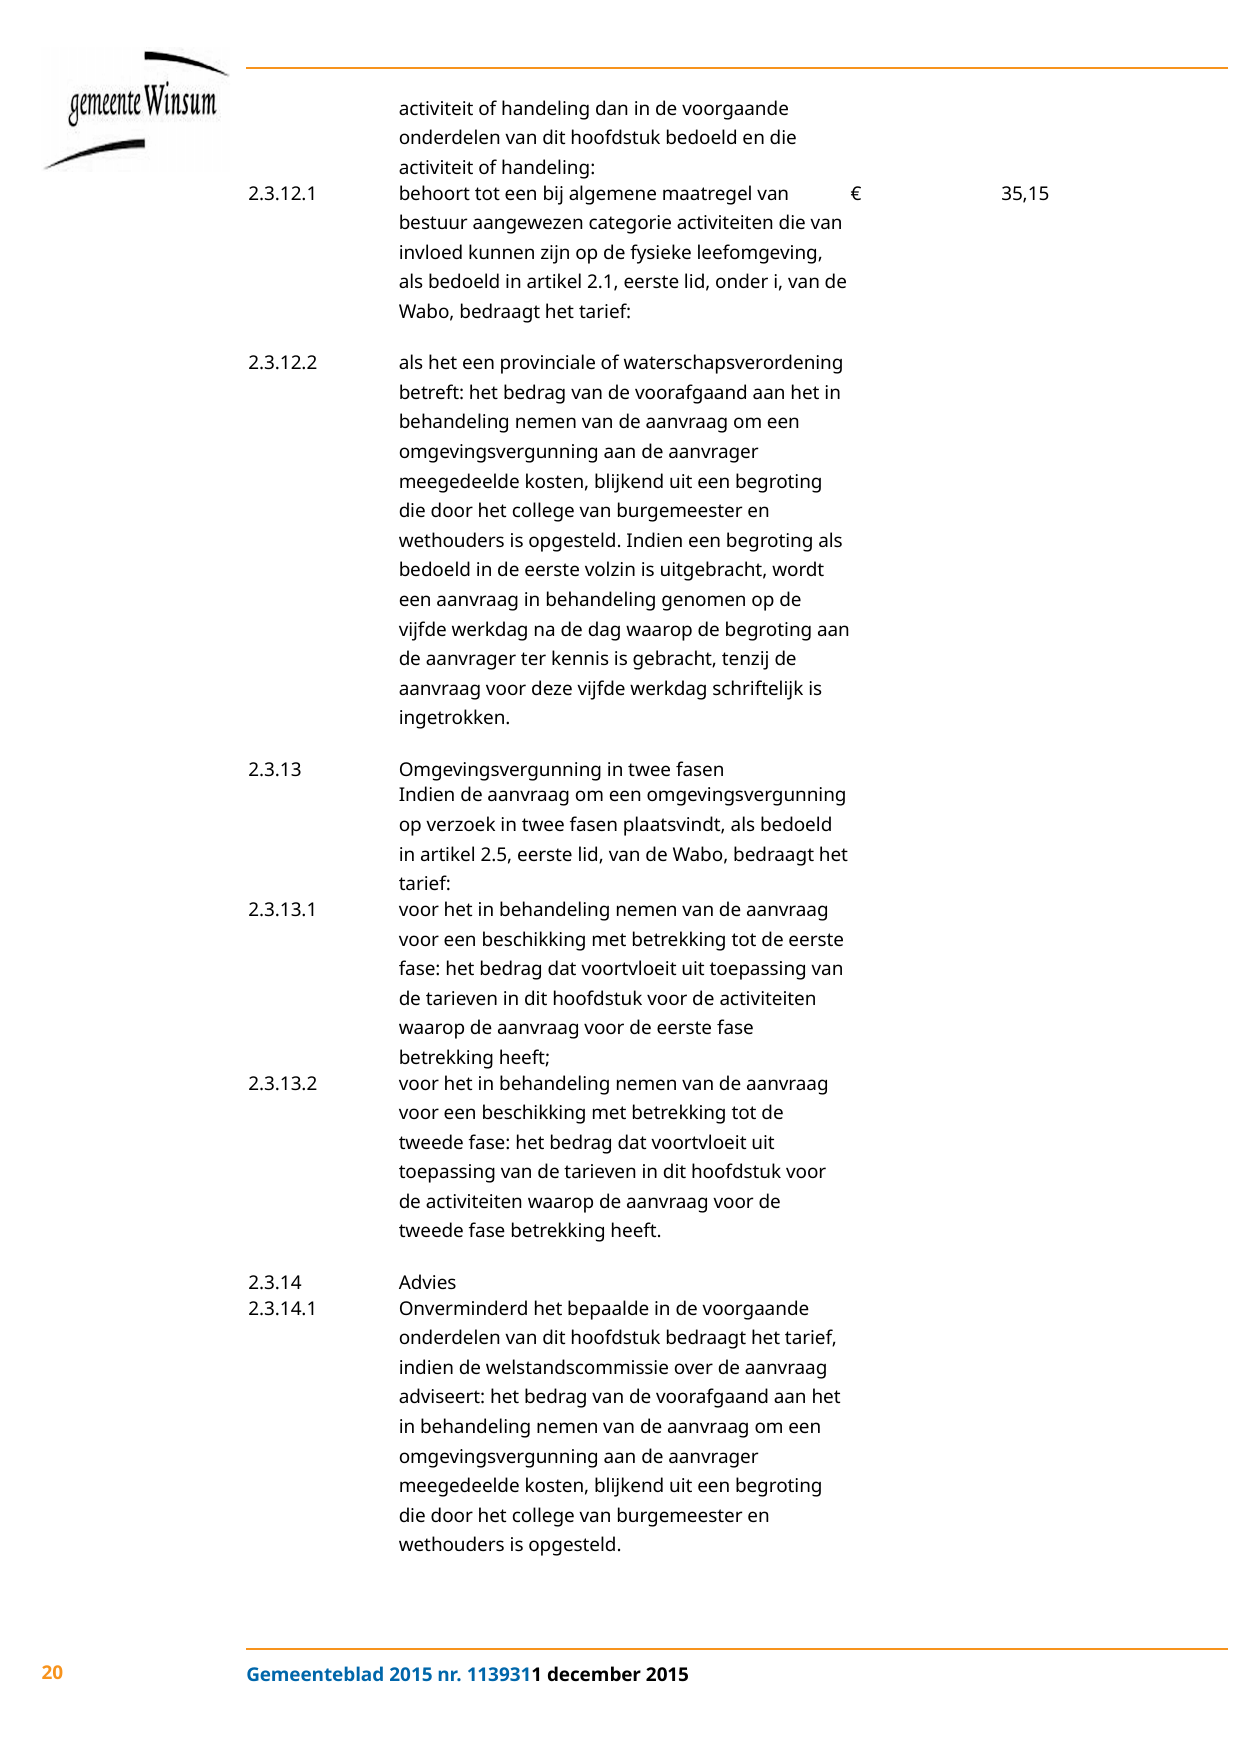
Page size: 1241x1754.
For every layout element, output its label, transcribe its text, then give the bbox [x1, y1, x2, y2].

table_cell [1001, 1269, 1152, 1295]
table_cell € [850, 180, 1001, 324]
table_cell voor het in behandeling nemen van de aanvraag voor een beschikking met betrekking tot de eerste fase: het bedrag dat voortvloeit uit toepassing van de tarieven in dit hoofdstuk voor de activiteiten waarop de aanvraag voor de eerste fase betrekking heeft; [399, 896, 850, 1070]
table_cell [850, 95, 1001, 180]
table_cell [399, 1244, 850, 1269]
table_cell [1001, 350, 1152, 730]
table_cell [248, 782, 398, 896]
table_cell als het een provinciale of waterschapsverordening betreft: het bedrag van de voorafgaand aan het in behandeling nemen van de aanvraag om een omgevingsvergunning aan de aanvrager meegedeelde kosten, blijkend uit een begroting die door het college van burgemeester en wethouders is opgesteld. Indien een begroting als bedoeld in de eerste volzin is uitgebracht, wordt een aanvraag in behandeling genomen op de vijfde werkdag na de dag waarop de begroting aan de aanvrager ter kennis is gebracht, tenzij de aanvraag voor deze vijfde werkdag schriftelijk is ingetrokken. [399, 350, 850, 730]
table_cell 2.3.13.2 [248, 1070, 398, 1243]
table_cell behoort tot een bij algemene maatregel van bestuur aangewezen categorie activiteiten die van invloed kunnen zijn op de fysieke leefomgeving, als bedoeld in artikel 2.1, eerste lid, onder i, van de Wabo, bedraagt het tarief: [399, 180, 850, 324]
table_cell [850, 730, 1001, 756]
table_cell [850, 1269, 1001, 1295]
table_cell Indien de aanvraag om een omgevingsvergunning op verzoek in twee fasen plaatsvindt, als bedoeld in artikel 2.5, eerste lid, van de Wabo, bedraagt het tarief: [399, 782, 850, 896]
table_cell [1001, 782, 1152, 896]
table_cell Onverminderd het bepaalde in de voorgaande onderdelen van dit hoofdstuk bedraagt het tarief, indien de welstandscommissie over de aanvraag adviseert: het bedrag van de voorafgaand aan het in behandeling nemen van de aanvraag om een omgevingsvergunning aan de aanvrager meegedeelde kosten, blijkend uit een begroting die door het college van burgemeester en wethouders is opgesteld. [399, 1295, 850, 1557]
table_cell [248, 95, 398, 180]
table_cell [850, 1295, 1001, 1557]
table_cell 2.3.12.1 [248, 180, 398, 324]
table_cell [1001, 324, 1152, 349]
table_cell [850, 896, 1001, 1070]
table_cell 35,15 [1001, 180, 1152, 324]
table_cell [248, 1244, 398, 1269]
table_cell 2.3.14.1 [248, 1295, 398, 1557]
table_cell [399, 324, 850, 349]
table_cell Omgevingsvergunning in twee fasen [399, 756, 850, 782]
table_cell 2.3.13 [248, 756, 398, 782]
table_cell [850, 350, 1001, 730]
table_cell [248, 730, 398, 756]
table_cell 2.3.13.1 [248, 896, 398, 1070]
table_cell [1001, 1070, 1152, 1243]
table_cell Advies [399, 1269, 850, 1295]
table_cell [850, 756, 1001, 782]
table_cell [1001, 95, 1152, 180]
table_cell voor het in behandeling nemen van de aanvraag voor een beschikking met betrekking tot de tweede fase: het bedrag dat voortvloeit uit toepassing van de tarieven in dit hoofdstuk voor de activiteiten waarop de aanvraag voor de tweede fase betrekking heeft. [399, 1070, 850, 1243]
table_cell [1001, 1244, 1152, 1269]
table_cell [850, 782, 1001, 896]
table_cell [850, 324, 1001, 349]
table_cell activiteit of handeling dan in de voorgaande onderdelen van dit hoofdstuk bedoeld en die activiteit of handeling: [399, 95, 850, 180]
table_cell [1001, 730, 1152, 756]
table_cell [399, 730, 850, 756]
table_cell [850, 1244, 1001, 1269]
table_cell [248, 324, 398, 349]
table_cell [1001, 896, 1152, 1070]
table_cell [850, 1070, 1001, 1243]
table_cell 2.3.12.2 [248, 350, 398, 730]
table_cell [1001, 756, 1152, 782]
table_cell [1001, 1295, 1152, 1557]
table_cell 2.3.14 [248, 1269, 398, 1295]
picture [41, 47, 231, 172]
